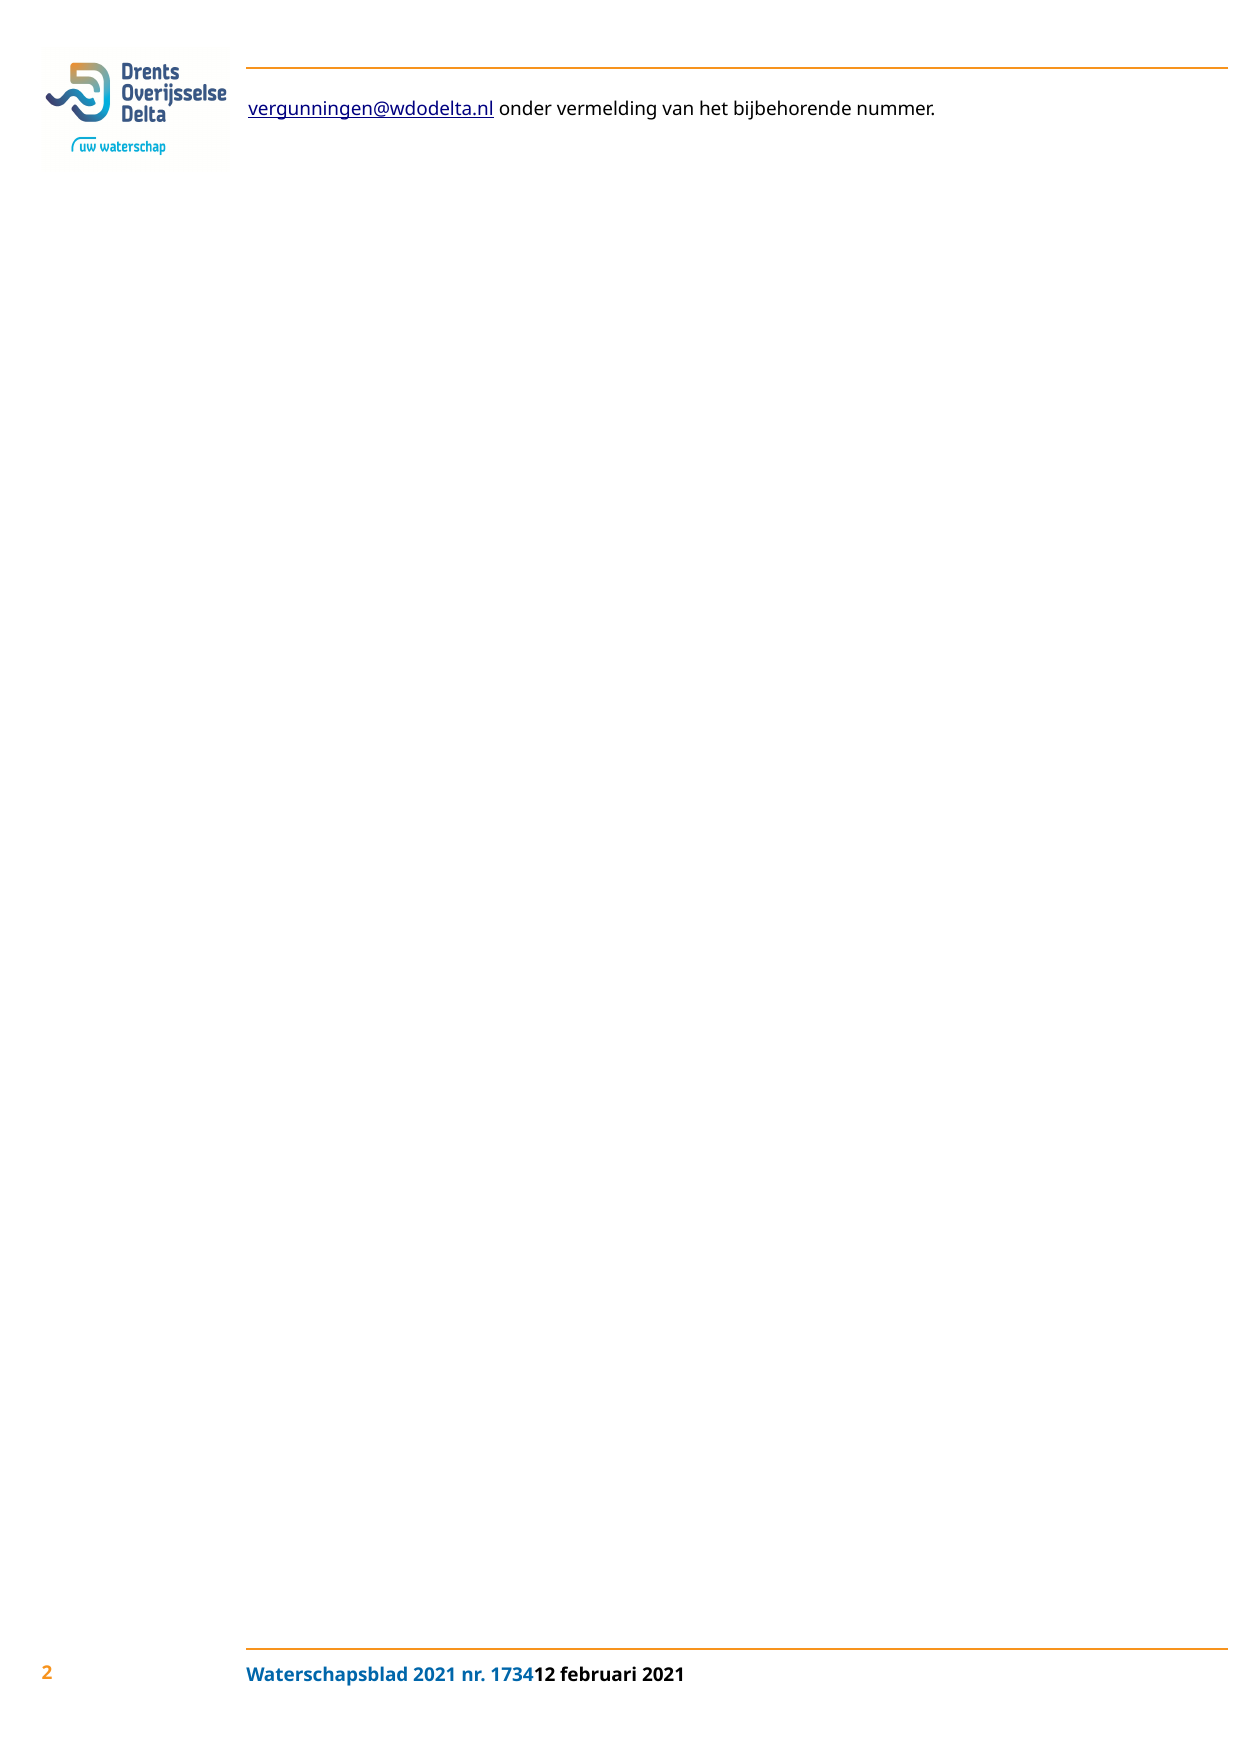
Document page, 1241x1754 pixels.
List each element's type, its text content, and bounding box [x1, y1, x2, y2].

text vergunningen@wdodelta.nl onder vermelding van het bijbehorende nummer. [248, 95, 1152, 121]
picture [41, 47, 231, 172]
